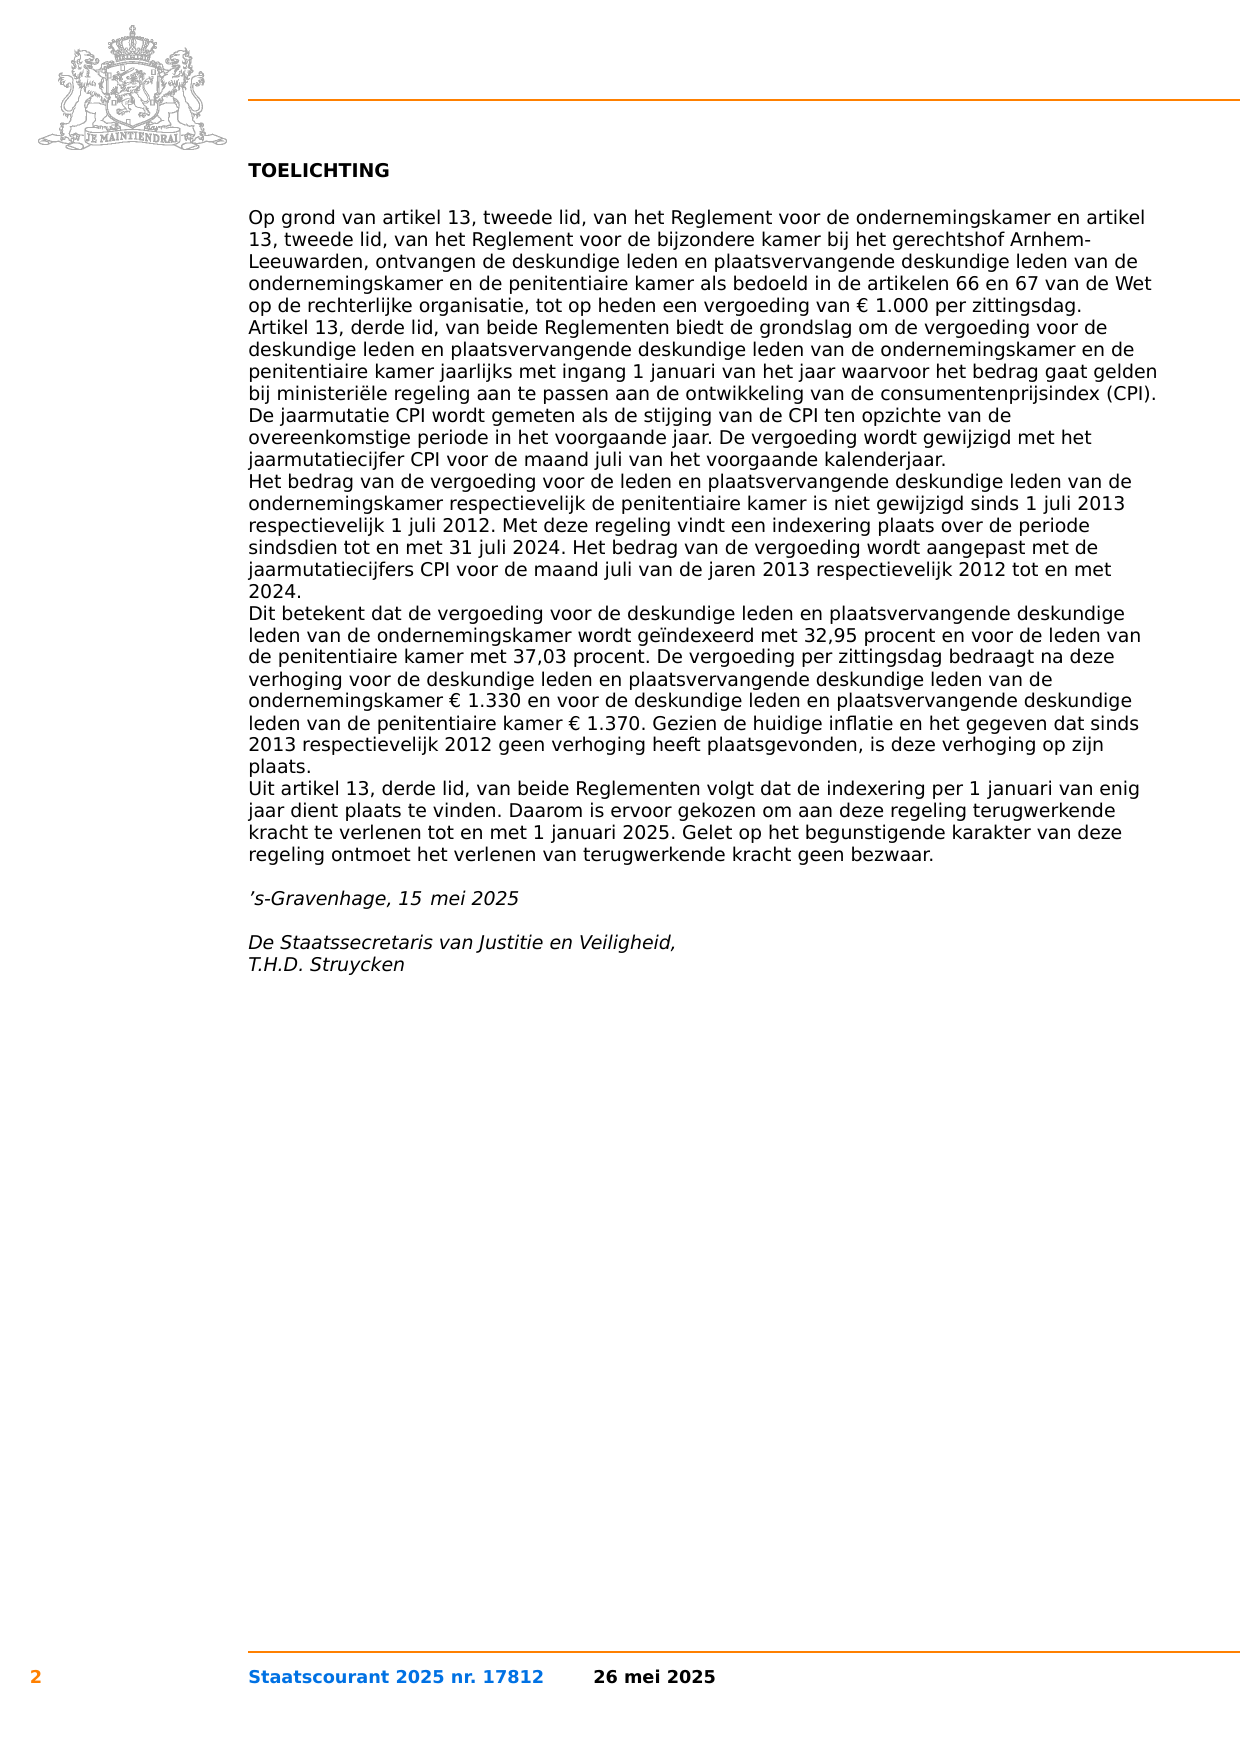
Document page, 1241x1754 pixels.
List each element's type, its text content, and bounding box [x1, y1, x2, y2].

text Op grond van artikel 13, tweede lid, van het Reglement voor de ondernemingskamer en artikel 13, tweede lid, van het Reglement voor de bijzondere kamer bij het gerechtshof Arnhem-Leeuwarden, ontvangen de deskundige leden en plaatsvervangende deskundige leden van de ondernemingskamer en de penitentiaire kamer als bedoeld in de artikelen 66 en 67 van de Wet op de rechterlijke organisatie, tot op heden een vergoeding van € 1.000 per zittingsdag. [248, 207, 1163, 317]
text De Staatssecretaris van Justitie en Veiligheid, T.H.D. Struycken [248, 932, 1163, 976]
subtitle TOELICHTING [248, 160, 1163, 182]
text Dit betekent dat de vergoeding voor de deskundige leden en plaatsvervangende deskundige leden van de ondernemingskamer wordt geïndexeerd met 32,95 procent en voor de leden van de penitentiaire kamer met 37,03 procent. De vergoeding per zittingsdag bedraagt na deze verhoging voor de deskundige leden en plaatsvervangende deskundige leden van de ondernemingskamer € 1.330 en voor de deskundige leden en plaatsvervangende deskundige leden van de penitentiaire kamer € 1.370. Gezien de huidige inflatie en het gegeven dat sinds 2013 respectievelijk 2012 geen verhoging heeft plaatsgevonden, is deze verhoging op zijn plaats. [248, 602, 1163, 778]
text De jaarmutatie CPI wordt gemeten als de stijging van de CPI ten opzichte van de overeenkomstige periode in het voorgaande jaar. De vergoeding wordt gewijzigd met het jaarmutatiecijfer CPI voor de maand juli van het voorgaande kalenderjaar. [248, 405, 1163, 471]
picture [38, 25, 227, 150]
text Het bedrag van de vergoeding voor de leden en plaatsvervangende deskundige leden van de ondernemingskamer respectievelijk de penitentiaire kamer is niet gewijzigd sinds 1 juli 2013 respectievelijk 1 juli 2012. Met deze regeling vindt een indexering plaats over de periode sindsdien tot en met 31 juli 2024. Het bedrag van de vergoeding wordt aangepast met de jaarmutatiecijfers CPI voor de maand juli van de jaren 2013 respectievelijk 2012 tot en met 2024. [248, 471, 1163, 602]
text Uit artikel 13, derde lid, van beide Reglementen volgt dat de indexering per 1 januari van enig jaar dient plaats te vinden. Daarom is ervoor gekozen om aan deze regeling terugwerkende kracht te verlenen tot en met 1 januari 2025. Gelet op het begunstigende karakter van deze regeling ontmoet het verlenen van terugwerkende kracht geen bezwaar. [248, 778, 1163, 866]
text Artikel 13, derde lid, van beide Reglementen biedt de grondslag om de vergoeding voor de deskundige leden en plaatsvervangende deskundige leden van de ondernemingskamer en de penitentiaire kamer jaarlijks met ingang 1 januari van het jaar waarvoor het bedrag gaat gelden bij ministeriële regeling aan te passen aan de ontwikkeling van de consumentenprijsindex (CPI). [248, 317, 1163, 405]
text ’s-Gravenhage, 15 mei 2025 [248, 888, 1163, 910]
